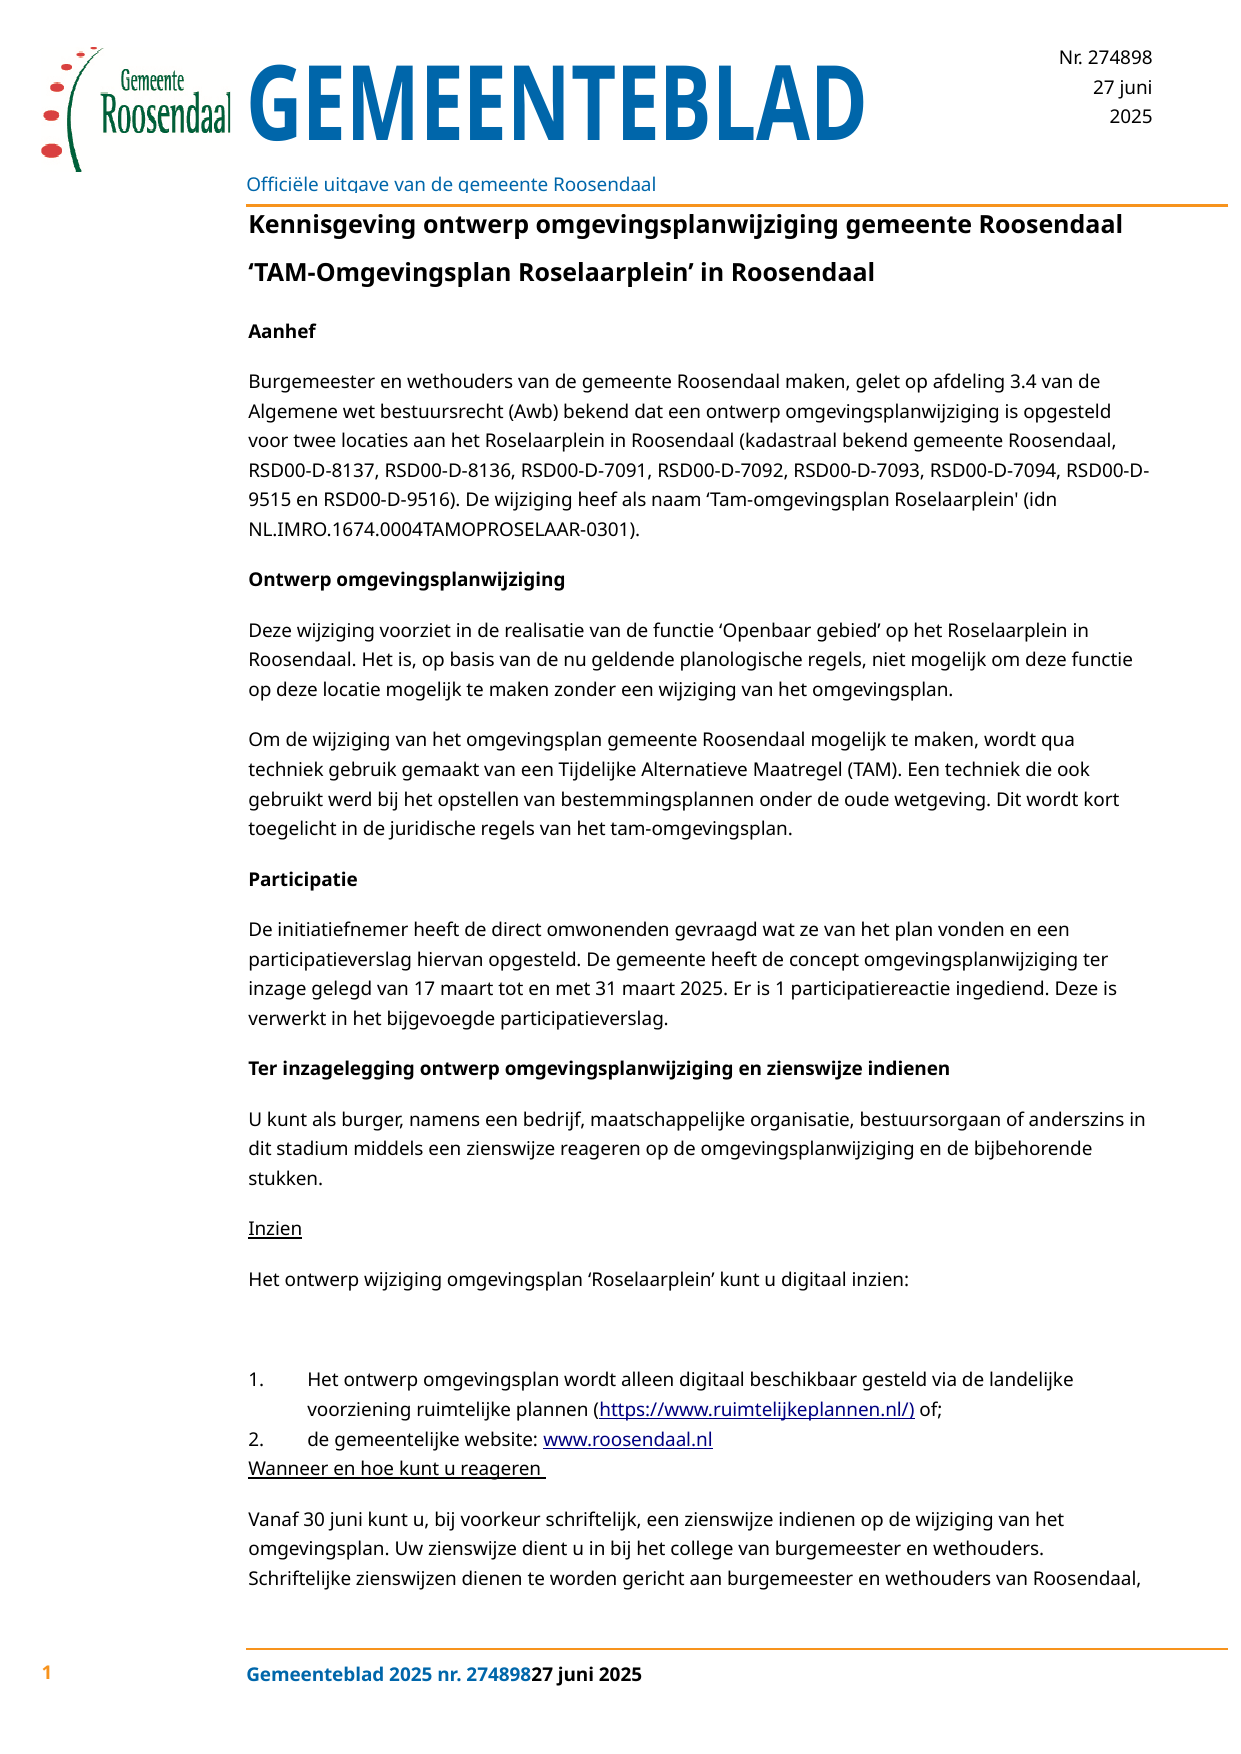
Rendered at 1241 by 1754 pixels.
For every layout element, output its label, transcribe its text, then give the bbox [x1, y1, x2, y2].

text Om de wijziging van het omgevingsplan gemeente Roosendaal mogelijk te maken, wordt qua techniek gebruik gemaakt van een Tijdelijke Alternatieve Maatregel (TAM). Een techniek die ook gebruikt werd bij het opstellen van bestemmingsplannen onder de oude wetgeving. Dit wordt kort toegelicht in de juridische regels van het tam-omgevingsplan. [248, 727, 1152, 841]
text Burgemeester en wethouders van de gemeente Roosendaal maken, gelet op afdeling 3.4 van de Algemene wet bestuursrecht (Awb) bekend dat een ontwerp omgevingsplanwijziging is opgesteld voor twee locaties aan het Roselaarplein in Roosendaal (kadastraal bekend gemeente Roosendaal, RSD00-D-8137, RSD00-D-8136, RSD00-D-7091, RSD00-D-7092, RSD00-D-7093, RSD00-D-7094, RSD00-D-9515 en RSD00-D-9516). De wijziging heef als naam ‘Tam-omgevingsplan Roselaarplein' (idn NL.IMRO.1674.0004TAMOPROSELAAR-0301). [248, 368, 1152, 542]
text De initiatiefnemer heeft de direct omwonenden gevraagd wat ze van het plan vonden en een participatieverslag hiervan opgesteld. De gemeente heeft de concept omgevingsplanwijziging ter inzage gelegd van 17 maart tot en met 31 maart 2025. Er is 1 participatiereactie ingediend. Deze is verwerkt in het bijgevoegde participatieverslag. [248, 916, 1152, 1031]
text Ontwerp omgevingsplanwijziging [248, 567, 1152, 592]
text Kennisgeving ontwerp omgevingsplanwijziging gemeente Roosendaal ‘TAM-Omgevingsplan Roselaarplein’ in Roosendaal [248, 207, 1152, 288]
text Ter inzagelegging ontwerp omgevingsplanwijziging en zienswijze indienen [248, 1055, 1152, 1081]
text Deze wijziging voorziet in de realisatie van de functie ‘Openbaar gebied’ op het Roselaarplein in Roosendaal. Het is, op basis van de nu geldende planologische regels, niet mogelijk om deze functie op deze locatie mogelijk te maken zonder een wijziging van het omgevingsplan. [248, 617, 1152, 702]
text Inzien [248, 1215, 1152, 1241]
list Het ontwerp omgevingsplan wordt alleen digitaal beschikbaar gesteld via de landelijke voorziening ruimtelijke plannen (https://www.ruimtelijkeplannen.nl/) of; [248, 1367, 1152, 1422]
text Participatie [248, 866, 1152, 892]
picture [41, 47, 231, 172]
list de gemeentelijke website: www.roosendaal.nl [248, 1426, 1152, 1452]
text Aanhef [248, 318, 1152, 344]
text U kunt als burger, namens een bedrijf, maatschappelijke organisatie, bestuursorgaan of anderszins in dit stadium middels een zienswijze reageren op de omgevingsplanwijziging en de bijbehorende stukken. [248, 1106, 1152, 1191]
text Het ontwerp wijziging omgevingsplan ‘Roselaarplein’ kunt u digitaal inzien: [248, 1266, 1152, 1292]
text Wanneer en hoe kunt u reageren [248, 1455, 1152, 1481]
text Vanaf 30 juni kunt u, bij voorkeur schriftelijk, een zienswijze indienen op de wijziging van het omgevingsplan. Uw zienswijze dient u in bij het college van burgemeester en wethouders. Schriftelijke zienswijzen dienen te worden gericht aan burgemeester en wethouders van Roosendaal, [248, 1506, 1152, 1591]
